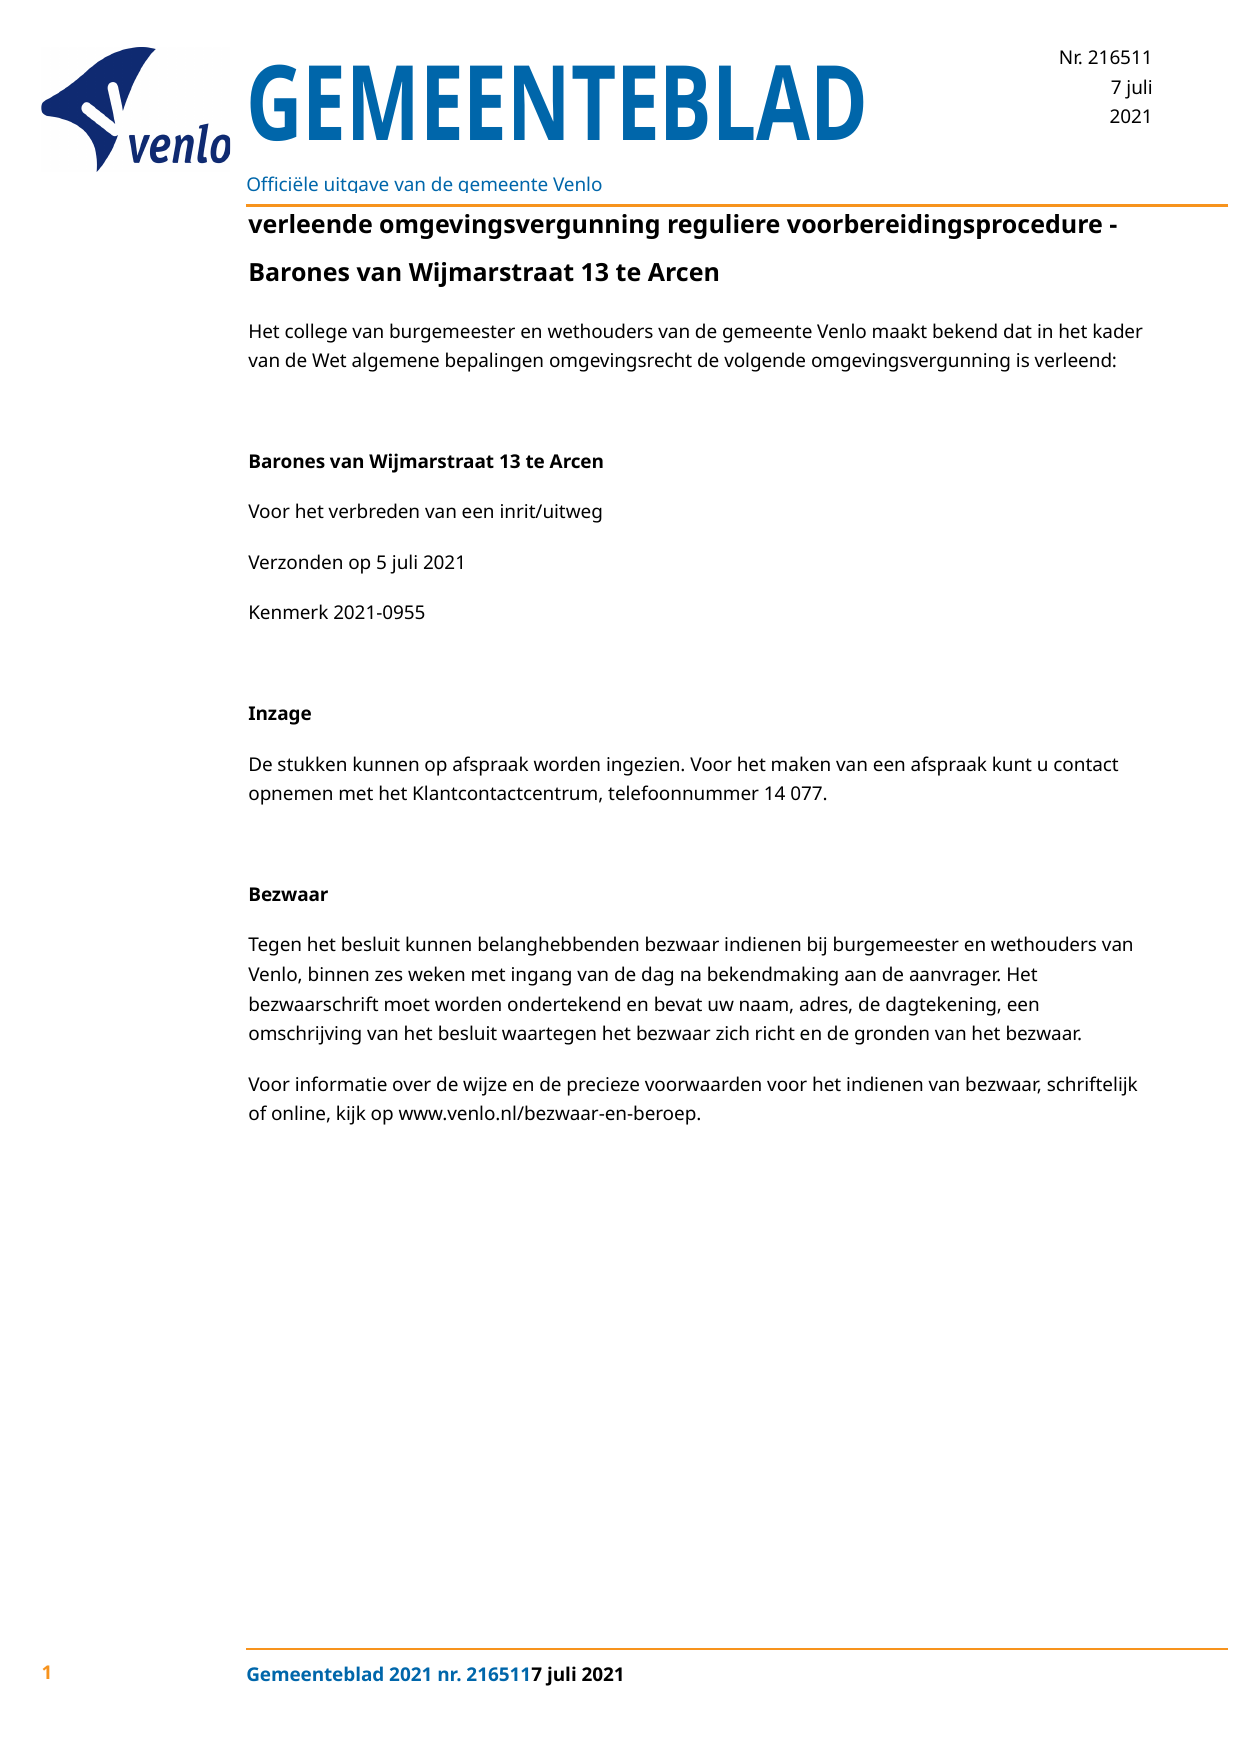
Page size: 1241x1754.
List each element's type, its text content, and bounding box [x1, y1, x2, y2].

text Bezwaar [248, 881, 1152, 907]
text Tegen het besluit kunnen belanghebbenden bezwaar indienen bij burgemeester en wethouders van Venlo, binnen zes weken met ingang van de dag na bekendmaking aan de aanvrager. Het bezwaarschrift moet worden ondertekend en bevat uw naam, adres, de dagtekening, een omschrijving van het besluit waartegen het bezwaar zich richt en de gronden van het bezwaar. [248, 932, 1152, 1046]
text Voor informatie over de wijze en de precieze voorwaarden voor het indienen van bezwaar, schriftelijk of online, kijk op www.venlo.nl/bezwaar-en-beroep. [248, 1071, 1152, 1126]
text Kenmerk 2021-0955 [248, 599, 1152, 625]
text Barones van Wijmarstraat 13 te Arcen [248, 448, 1152, 474]
text Voor het verbreden van een inrit/uitweg [248, 499, 1152, 524]
text Verzonden op 5 juli 2021 [248, 549, 1152, 575]
text Het college van burgemeester en wethouders van de gemeente Venlo maakt bekend dat in het kader van de Wet algemene bepalingen omgevingsrecht de volgende omgevingsvergunning is verleend: [248, 318, 1152, 373]
text De stukken kunnen op afspraak worden ingezien. Voor het maken van een afspraak kunt u contact opnemen met het Klantcontactcentrum, telefoonnummer 14 077. [248, 751, 1152, 806]
text verleende omgevingsvergunning reguliere voorbereidingsprocedure - Barones van Wijmarstraat 13 te Arcen [248, 207, 1152, 288]
text Inzage [248, 700, 1152, 726]
picture [41, 47, 231, 172]
